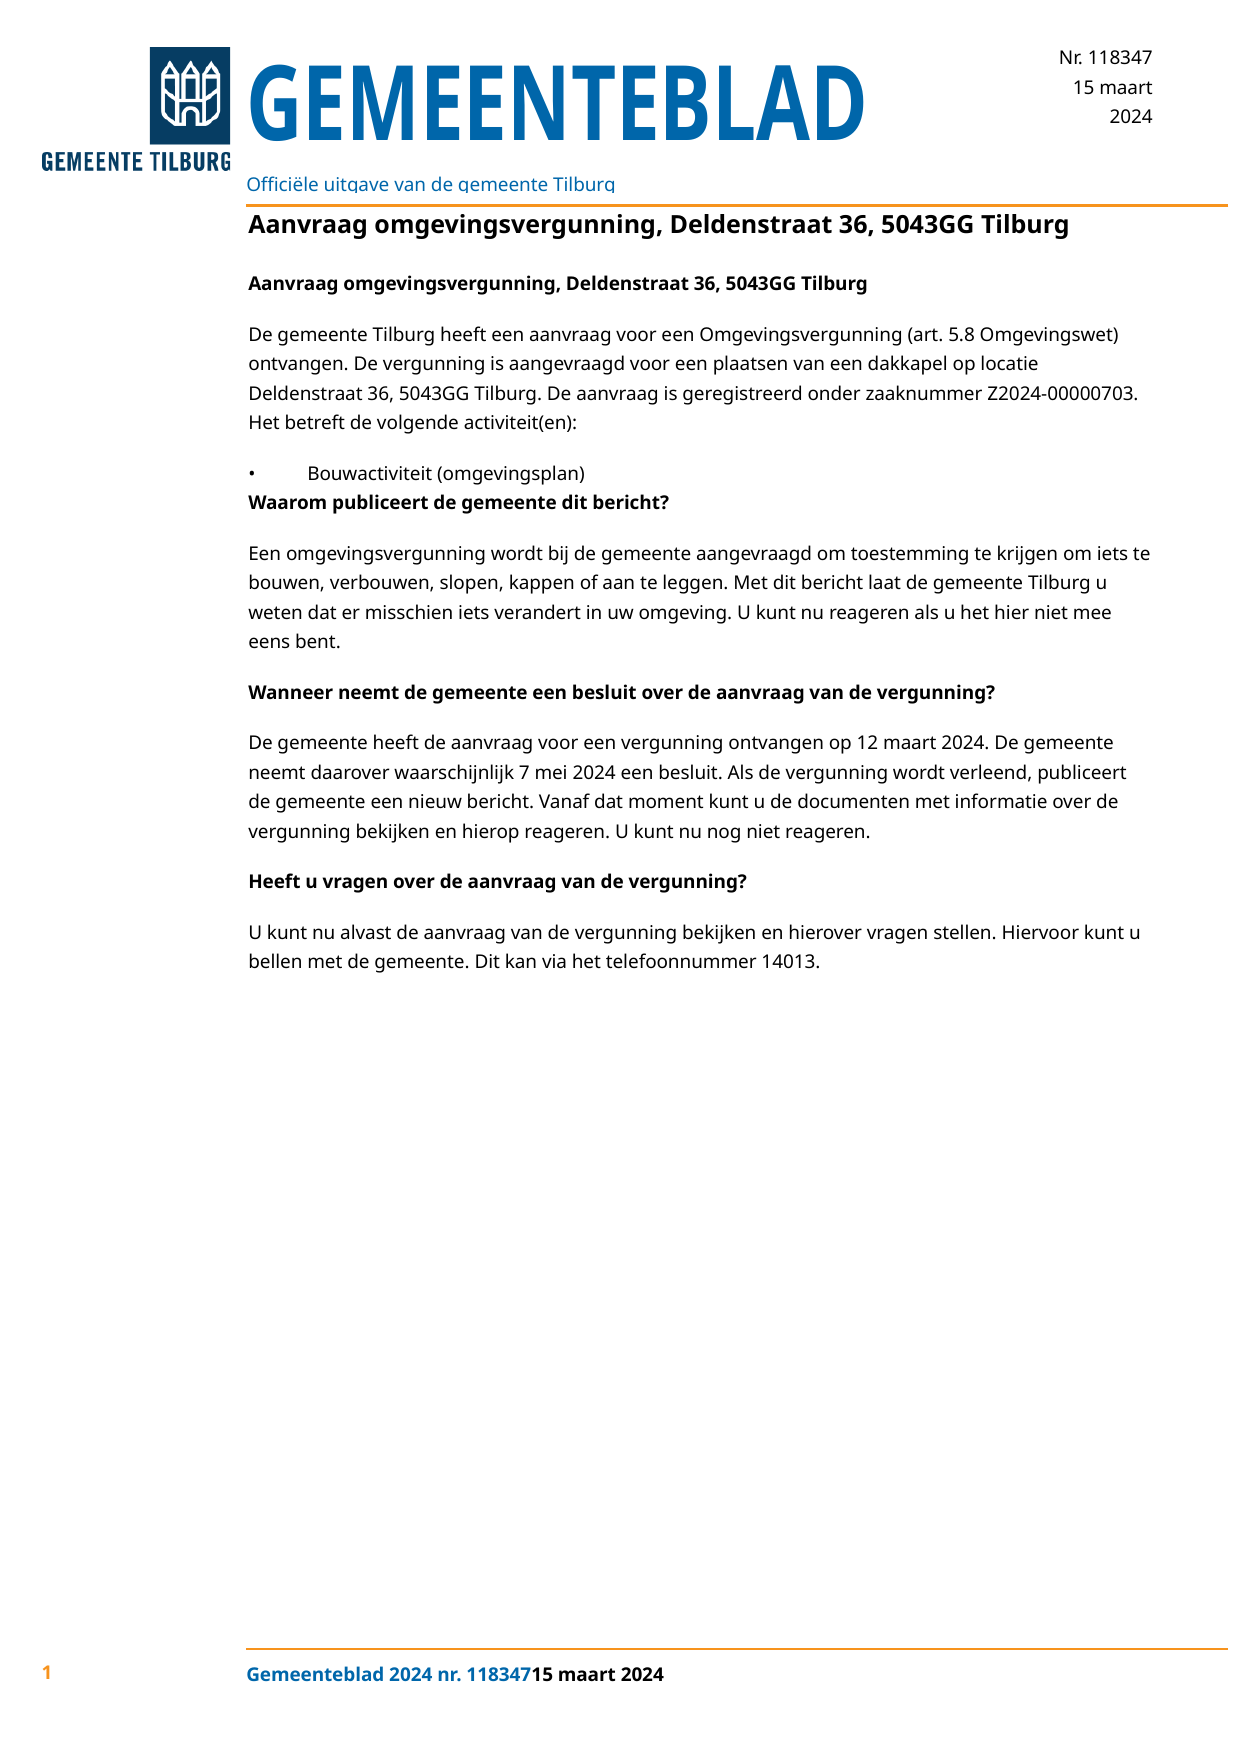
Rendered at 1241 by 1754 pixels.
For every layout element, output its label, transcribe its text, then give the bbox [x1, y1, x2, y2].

picture [41, 47, 231, 172]
text De gemeente Tilburg heeft een aanvraag voor een Omgevingsvergunning (art. 5.8 Omgevingswet) ontvangen. De vergunning is aangevraagd voor een plaatsen van een dakkapel op locatie Deldenstraat 36, 5043GG Tilburg. De aanvraag is geregistreerd onder zaaknummer Z2024-00000703. Het betreft de volgende activiteit(en): [248, 321, 1152, 435]
text Heeft u vragen over de aanvraag van de vergunning? [248, 869, 1152, 894]
text De gemeente heeft de aanvraag voor een vergunning ontvangen op 12 maart 2024. De gemeente neemt daarover waarschijnlijk 7 mei 2024 een besluit. Als de vergunning wordt verleend, publiceert de gemeente een nieuw bericht. Vanaf dat moment kunt u de documenten met informatie over de vergunning bekijken en hierop reageren. U kunt nu nog niet reageren. [248, 729, 1152, 844]
text U kunt nu alvast de aanvraag van de vergunning bekijken en hierover vragen stellen. Hiervoor kunt u bellen met de gemeente. Dit kan via het telefoonnummer 14013. [248, 919, 1152, 974]
text Een omgevingsvergunning wordt bij de gemeente aangevraagd om toestemming te krijgen om iets te bouwen, verbouwen, slopen, kappen of aan te leggen. Met dit bericht laat de gemeente Tilburg u weten dat er misschien iets verandert in uw omgeving. U kunt nu reageren als u het hier niet mee eens bent. [248, 540, 1152, 654]
list Bouwactiviteit (omgevingsplan) [248, 460, 1152, 486]
text Waarom publiceert de gemeente dit bericht? [248, 489, 1152, 515]
text Aanvraag omgevingsvergunning, Deldenstraat 36, 5043GG Tilburg [248, 270, 1152, 296]
text Wanneer neemt de gemeente een besluit over de aanvraag van de vergunning? [248, 679, 1152, 705]
text Aanvraag omgevingsvergunning, Deldenstraat 36, 5043GG Tilburg [248, 207, 1152, 241]
